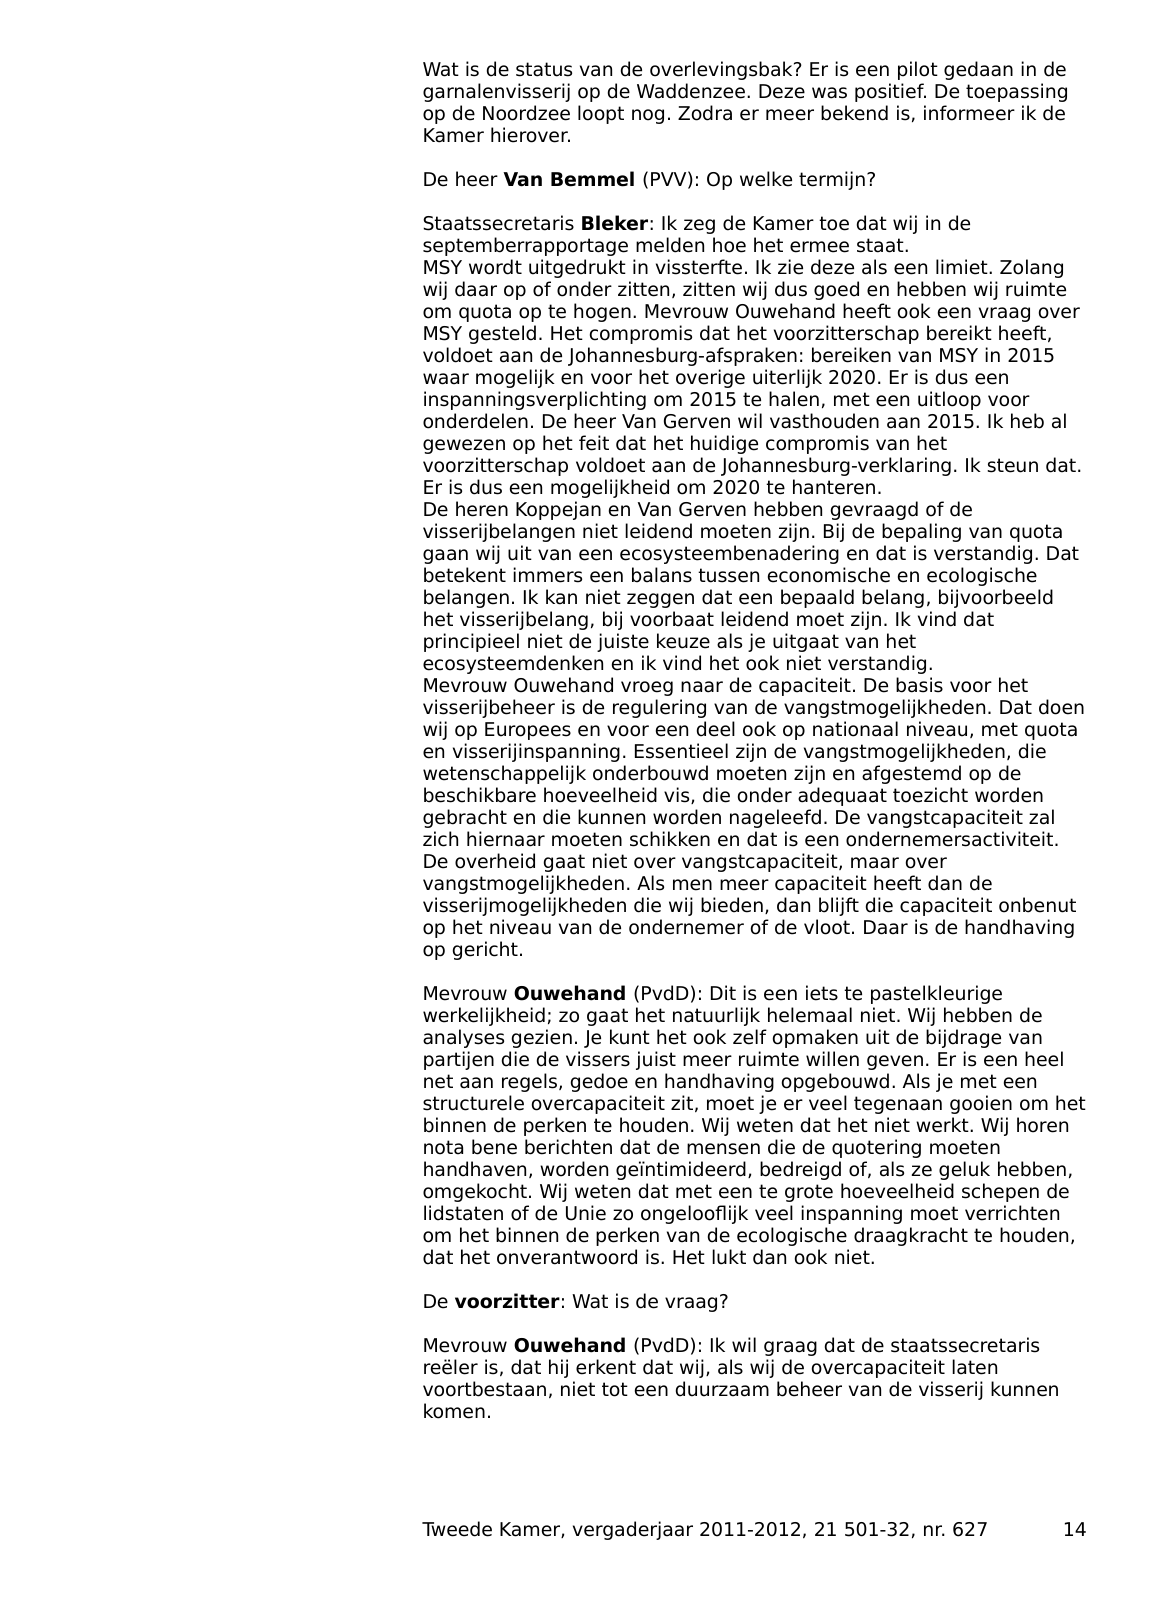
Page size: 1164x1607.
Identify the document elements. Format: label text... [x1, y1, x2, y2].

text De heren Koppejan en Van Gerven hebben gevraagd of de visserijbelangen niet leidend moeten zijn. Bij de bepaling van quota gaan wij uit van een ecosysteembenadering en dat is verstandig. Dat betekent immers een balans tussen economische en ecologische belangen. Ik kan niet zeggen dat een bepaald belang, bijvoorbeeld het visserijbelang, bij voorbaat leidend moet zijn. Ik vind dat principieel niet de juiste keuze als je uitgaat van het ecosysteemdenken en ik vind het ook niet verstandig. [422, 499, 1087, 675]
text De heer Van Bemmel (PVV): Op welke termijn? [422, 169, 1087, 191]
text Mevrouw Ouwehand (PvdD): Dit is een iets te pastelkleurige werkelijkheid; zo gaat het natuurlijk helemaal niet. Wij hebben de analyses gezien. Je kunt het ook zelf opmaken uit de bijdrage van partijen die de vissers juist meer ruimte willen geven. Er is een heel net aan regels, gedoe en handhaving opgebouwd. Als je met een structurele overcapaciteit zit, moet je er veel tegenaan gooien om het binnen de perken te houden. Wij weten dat het niet werkt. Wij horen nota bene berichten dat de mensen die de quotering moeten handhaven, worden geïntimideerd, bedreigd of, als ze geluk hebben, omgekocht. Wij weten dat met een te grote hoeveelheid schepen de lidstaten of de Unie zo ongelooflijk veel inspanning moet verrichten om het binnen de perken van de ecologische draagkracht te houden, dat het onverantwoord is. Het lukt dan ook niet. [422, 983, 1087, 1268]
text Mevrouw Ouwehand (PvdD): Ik wil graag dat de staatssecretaris reëler is, dat hij erkent dat wij, als wij de overcapaciteit laten voortbestaan, niet tot een duurzaam beheer van de visserij kunnen komen. [422, 1335, 1087, 1423]
text Mevrouw Ouwehand vroeg naar de capaciteit. De basis voor het visserijbeheer is de regulering van de vangstmogelijkheden. Dat doen wij op Europees en voor een deel ook op nationaal niveau, met quota en visserijinspanning. Essentieel zijn de vangstmogelijkheden, die wetenschappelijk onderbouwd moeten zijn en afgestemd op de beschikbare hoeveelheid vis, die onder adequaat toezicht worden gebracht en die kunnen worden nageleefd. De vangstcapaciteit zal zich hiernaar moeten schikken en dat is een ondernemersactiviteit. De overheid gaat niet over vangstcapaciteit, maar over vangstmogelijkheden. Als men meer capaciteit heeft dan de visserijmogelijkheden die wij bieden, dan blijft die capaciteit onbenut op het niveau van de ondernemer of de vloot. Daar is de handhaving op gericht. [422, 675, 1087, 961]
text De voorzitter: Wat is de vraag? [422, 1291, 1087, 1313]
text Staatssecretaris Bleker: Ik zeg de Kamer toe dat wij in de septemberrapportage melden hoe het ermee staat. [422, 213, 1087, 257]
text Wat is de status van de overlevingsbak? Er is een pilot gedaan in de garnalenvisserij op de Waddenzee. Deze was positief. De toepassing op de Noordzee loopt nog. Zodra er meer bekend is, informeer ik de Kamer hierover. [422, 59, 1087, 147]
text MSY wordt uitgedrukt in vissterfte. Ik zie deze als een limiet. Zolang wij daar op of onder zitten, zitten wij dus goed en hebben wij ruimte om quota op te hogen. Mevrouw Ouwehand heeft ook een vraag over MSY gesteld. Het compromis dat het voorzitterschap bereikt heeft, voldoet aan de Johannesburg-afspraken: bereiken van MSY in 2015 waar mogelijk en voor het overige uiterlijk 2020. Er is dus een inspanningsverplichting om 2015 te halen, met een uitloop voor onderdelen. De heer Van Gerven wil vasthouden aan 2015. Ik heb al gewezen op het feit dat het huidige compromis van het voorzitterschap voldoet aan de Johannesburg-verklaring. Ik steun dat. Er is dus een mogelijkheid om 2020 te hanteren. [422, 257, 1087, 499]
